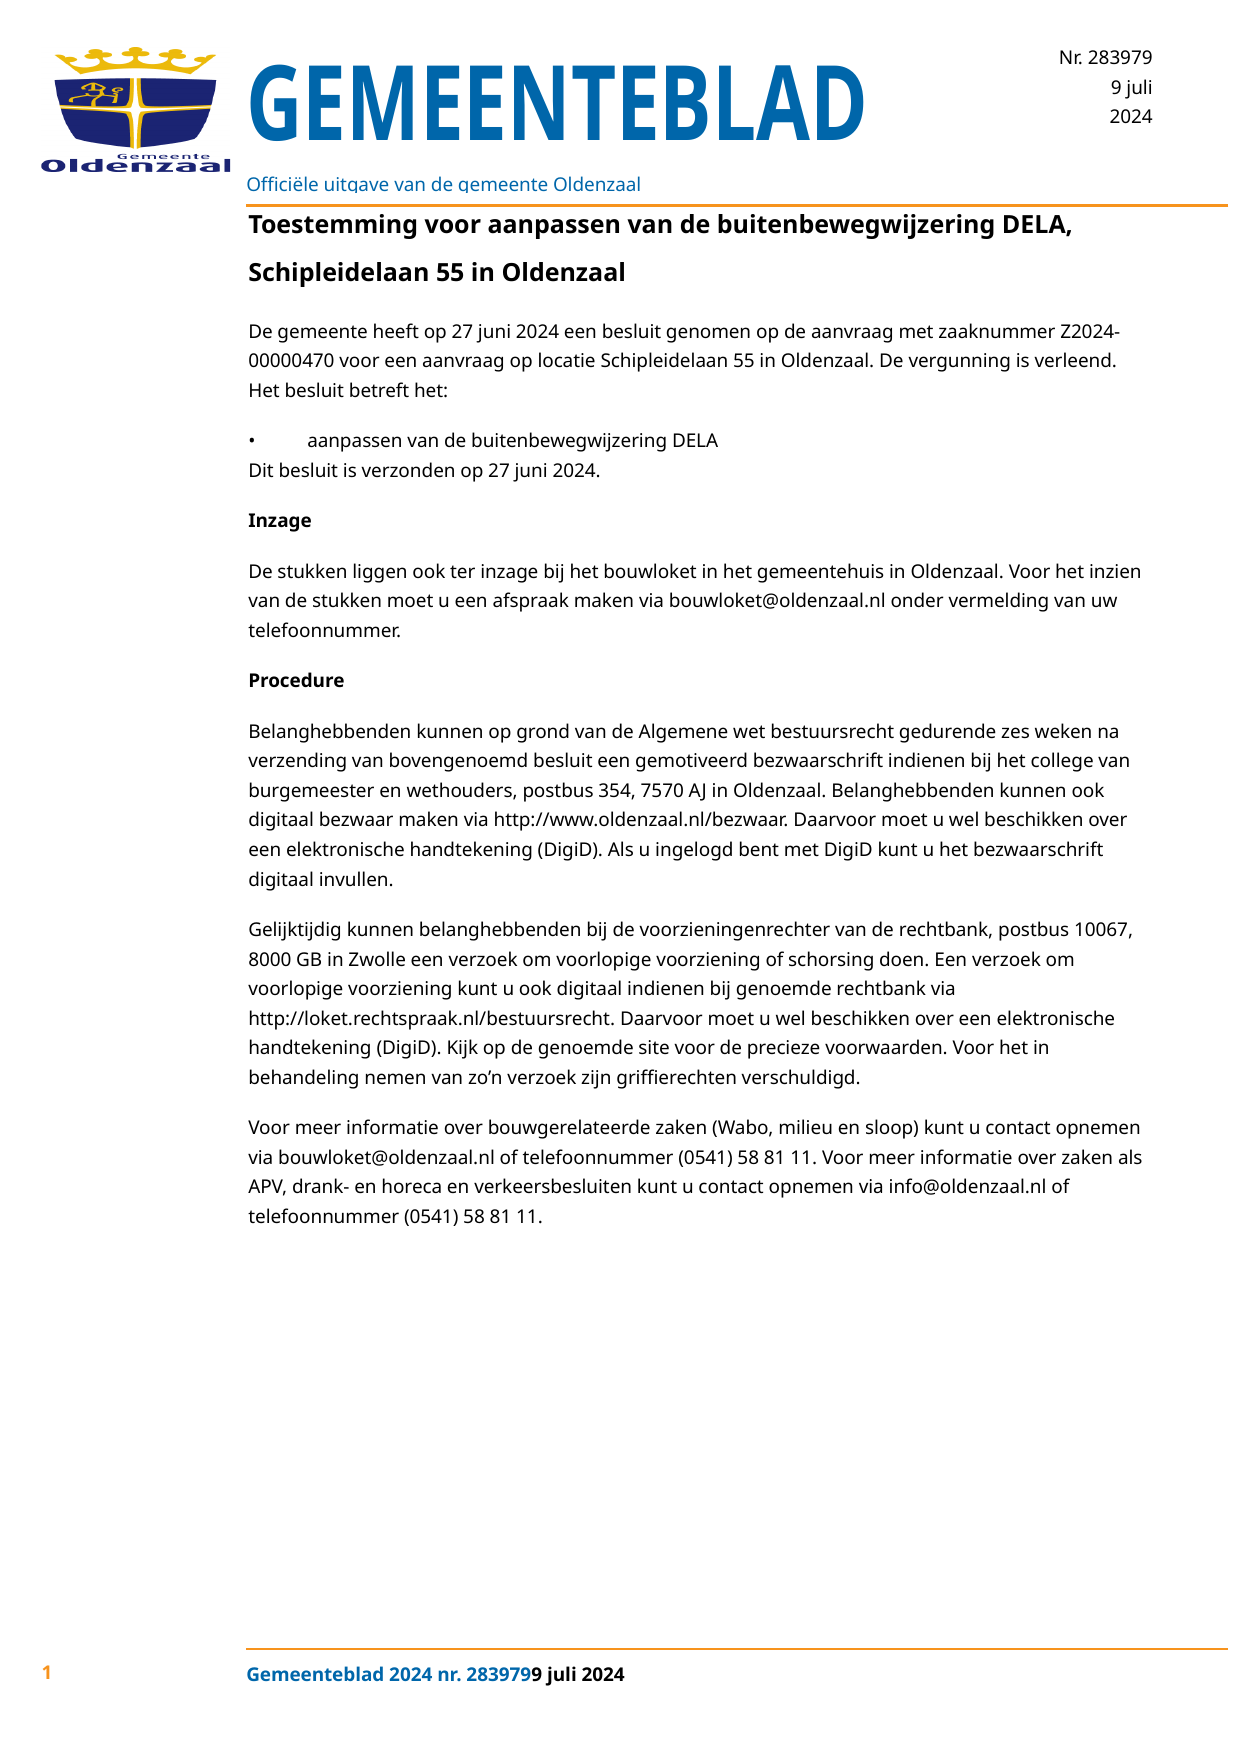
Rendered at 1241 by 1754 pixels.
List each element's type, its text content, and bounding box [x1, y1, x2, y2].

picture [41, 47, 231, 172]
text Dit besluit is verzonden op 27 juni 2024. [248, 457, 1152, 483]
text Voor meer informatie over bouwgerelateerde zaken (Wabo, milieu en sloop) kunt u contact opnemen via bouwloket@oldenzaal.nl of telefoonnummer (0541) 58 81 11. Voor meer informatie over zaken als APV, drank- en horeca en verkeersbesluiten kunt u contact opnemen via info@oldenzaal.nl of telefoonnummer (0541) 58 81 11. [248, 1114, 1152, 1229]
list aanpassen van de buitenbewegwijzering DELA [248, 427, 1152, 453]
text De gemeente heeft op 27 juni 2024 een besluit genomen op de aanvraag met zaaknummer Z2024-00000470 voor een aanvraag op locatie Schipleidelaan 55 in Oldenzaal. De vergunning is verleend. Het besluit betreft het: [248, 318, 1152, 403]
text Toestemming voor aanpassen van de buitenbewegwijzering DELA, Schipleidelaan 55 in Oldenzaal [248, 207, 1152, 288]
text Inzage [248, 507, 1152, 533]
text Belanghebbenden kunnen op grond van de Algemene wet bestuursrecht gedurende zes weken na verzending van bovengenoemd besluit een gemotiveerd bezwaarschrift indienen bij het college van burgemeester en wethouders, postbus 354, 7570 AJ in Oldenzaal. Belanghebbenden kunnen ook digitaal bezwaar maken via http://www.oldenzaal.nl/bezwaar. Daarvoor moet u wel beschikken over een elektronische handtekening (DigiD). Als u ingelogd bent met DigiD kunt u het bezwaarschrift digitaal invullen. [248, 718, 1152, 892]
text Gelijktijdig kunnen belanghebbenden bij de voorzieningenrechter van de rechtbank, postbus 10067, 8000 GB in Zwolle een verzoek om voorlopige voorziening of schorsing doen. Een verzoek om voorlopige voorziening kunt u ook digitaal indienen bij genoemde rechtbank via http://loket.rechtspraak.nl/bestuursrecht. Daarvoor moet u wel beschikken over een elektronische handtekening (DigiD). Kijk op de genoemde site voor de precieze voorwaarden. Voor het in behandeling nemen van zo’n verzoek zijn griffierechten verschuldigd. [248, 916, 1152, 1090]
text Procedure [248, 667, 1152, 693]
text De stukken liggen ook ter inzage bij het bouwloket in het gemeentehuis in Oldenzaal. Voor het inzien van de stukken moet u een afspraak maken via bouwloket@oldenzaal.nl onder vermelding van uw telefoonnummer. [248, 558, 1152, 643]
